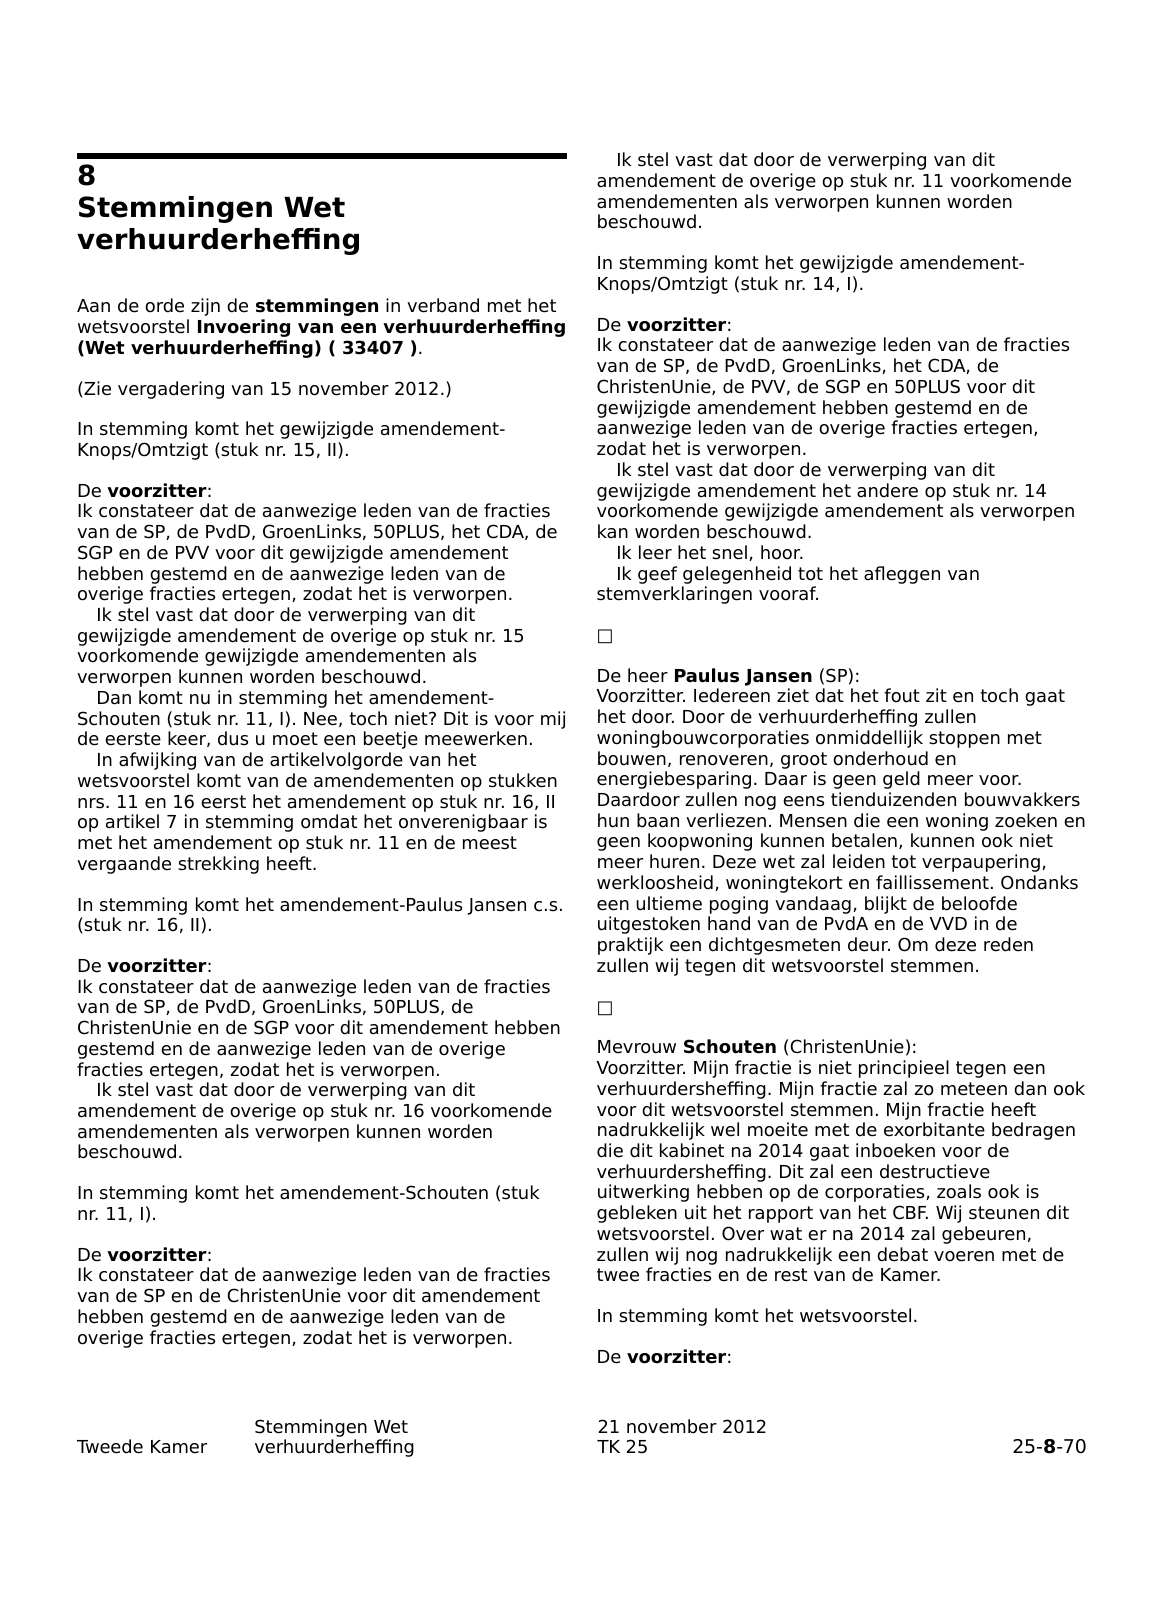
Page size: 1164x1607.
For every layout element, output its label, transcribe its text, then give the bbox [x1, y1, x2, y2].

text Ik stel vast dat door de verwerping van dit amendement de overige op stuk nr. 16 voorkomende amendementen als verworpen kunnen worden beschouwd. [77, 1080, 567, 1163]
text In stemming komt het gewijzigde amendement-Knops/Omtzigt (stuk nr. 14, I). [596, 253, 1087, 294]
text In stemming komt het amendement-Schouten (stuk nr. 11, I). [77, 1183, 567, 1224]
text Voorzitter. Iedereen ziet dat het fout zit en toch gaat het door. Door de verhuurderheffing zullen woningbouwcorporaties onmiddellijk stoppen met bouwen, renoveren, groot onderhoud en energiebesparing. Daar is geen geld meer voor. Daardoor zullen nog eens tienduizenden bouwvakkers hun baan verliezen. Mensen die een woning zoeken en geen koopwoning kunnen betalen, kunnen ook niet meer huren. Deze wet zal leiden tot verpaupering, werkloosheid, woningtekort en faillissement. Ondanks een ultieme poging vandaag, blijkt de beloofde uitgestoken hand van de PvdA en de VVD in de praktijk een dichtgesmeten deur. Om deze reden zullen wij tegen dit wetsvoorstel stemmen. [596, 686, 1087, 976]
text De heer Paulus Jansen (SP): [596, 666, 1087, 686]
text Ik stel vast dat door de verwerping van dit amendement de overige op stuk nr. 11 voorkomende amendementen als verworpen kunnen worden beschouwd. [596, 150, 1087, 233]
text In stemming komt het wetsvoorstel. [596, 1306, 1087, 1327]
text Ik constateer dat de aanwezige leden van de fracties van de SP en de ChristenUnie voor dit amendement hebben gestemd en de aanwezige leden van de overige fracties ertegen, zodat het is verworpen. [77, 1265, 567, 1348]
text De voorzitter: [77, 956, 567, 977]
title 8 Stemmingen Wet verhuurderheffing [77, 159, 567, 256]
text Dan komt nu in stemming het amendement-Schouten (stuk nr. 11, I). Nee, toch niet? Dit is voor mij de eerste keer, dus u moet een beetje meewerken. [77, 688, 567, 750]
text De voorzitter: [596, 314, 1087, 335]
text □ [596, 996, 1087, 1017]
text Ik geef gelegenheid tot het afleggen van stemverklaringen vooraf. [596, 563, 1087, 605]
text Ik stel vast dat door de verwerping van dit gewijzigde amendement de overige op stuk nr. 15 voorkomende gewijzigde amendementen als verworpen kunnen worden beschouwd. [77, 605, 567, 688]
text (Zie vergadering van 15 november 2012.) [77, 378, 567, 399]
text Ik constateer dat de aanwezige leden van de fracties van de SP, de PvdD, GroenLinks, het CDA, de ChristenUnie, de PVV, de SGP en 50PLUS voor dit gewijzigde amendement hebben gestemd en de aanwezige leden van de overige fracties ertegen, zodat het is verworpen. [596, 335, 1087, 460]
text □ [596, 625, 1087, 646]
text De voorzitter: [596, 1347, 1087, 1367]
text De voorzitter: [77, 1244, 567, 1265]
text In stemming komt het amendement-Paulus Jansen c.s. (stuk nr. 16, II). [77, 894, 567, 936]
text In stemming komt het gewijzigde amendement-Knops/Omtzigt (stuk nr. 15, II). [77, 419, 567, 461]
text Mevrouw Schouten (ChristenUnie): [596, 1037, 1087, 1058]
text Aan de orde zijn de stemmingen in verband met het wetsvoorstel Invoering van een verhuurderheffing (Wet verhuurderheffing) ( 33407 ). [77, 296, 567, 358]
text In afwijking van de artikelvolgorde van het wetsvoorstel komt van de amendementen op stukken nrs. 11 en 16 eerst het amendement op stuk nr. 16, II op artikel 7 in stemming omdat het onverenigbaar is met het amendement op stuk nr. 11 en de meest vergaande strekking heeft. [77, 750, 567, 874]
text Ik stel vast dat door de verwerping van dit gewijzigde amendement het andere op stuk nr. 14 voorkomende gewijzigde amendement als verworpen kan worden beschouwd. [596, 460, 1087, 543]
text Ik constateer dat de aanwezige leden van de fracties van de SP, de PvdD, GroenLinks, 50PLUS, de ChristenUnie en de SGP voor dit amendement hebben gestemd en de aanwezige leden van de overige fracties ertegen, zodat het is verworpen. [77, 977, 567, 1080]
text Ik constateer dat de aanwezige leden van de fracties van de SP, de PvdD, GroenLinks, 50PLUS, het CDA, de SGP en de PVV voor dit gewijzigde amendement hebben gestemd en de aanwezige leden van de overige fracties ertegen, zodat het is verworpen. [77, 501, 567, 605]
text Voorzitter. Mijn fractie is niet principieel tegen een verhuurdersheffing. Mijn fractie zal zo meteen dan ook voor dit wetsvoorstel stemmen. Mijn fractie heeft nadrukkelijk wel moeite met de exorbitante bedragen die dit kabinet na 2014 gaat inboeken voor de verhuurdersheffing. Dit zal een destructieve uitwerking hebben op de corporaties, zoals ook is gebleken uit het rapport van het CBF. Wij steunen dit wetsvoorstel. Over wat er na 2014 zal gebeuren, zullen wij nog nadrukkelijk een debat voeren met de twee fracties en de rest van de Kamer. [596, 1058, 1087, 1286]
text Ik leer het snel, hoor. [596, 543, 1087, 563]
text De voorzitter: [77, 481, 567, 501]
